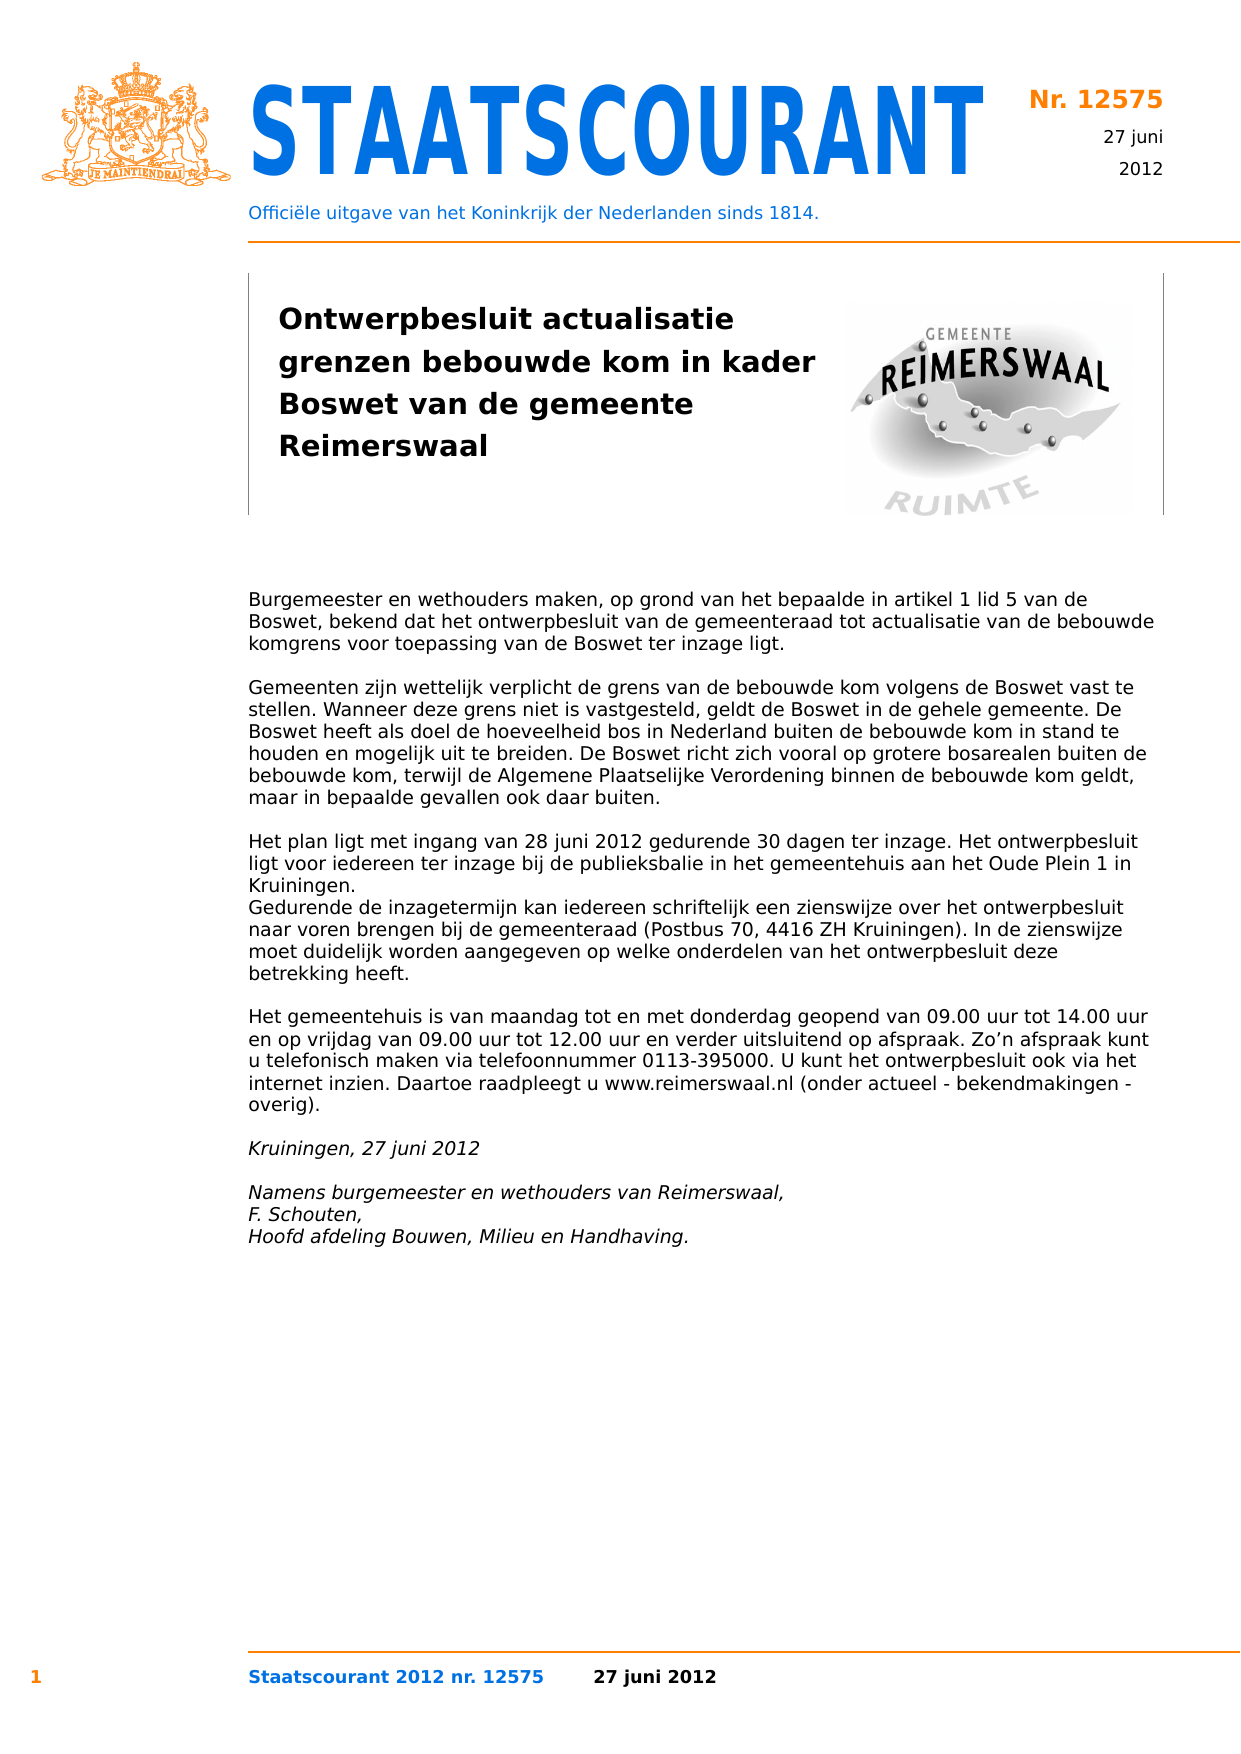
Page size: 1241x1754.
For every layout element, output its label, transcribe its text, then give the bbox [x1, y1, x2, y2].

text Het plan ligt met ingang van 28 juni 2012 gedurende 30 dagen ter inzage. Het ontwerpbesluit ligt voor iedereen ter inzage bij de publieksbalie in het gemeentehuis aan het Oude Plein 1 in Kruiningen. [248, 831, 1163, 897]
table_cell 2012 [998, 153, 1240, 203]
table_header Nr. 12575 [998, 62, 1240, 121]
table_cell Officiële uitgave van het Koninkrijk der Nederlanden sinds 1814. [248, 203, 1240, 241]
text Het gemeentehuis is van maandag tot en met donderdag geopend van 09.00 uur tot 14.00 uur en op vrijdag van 09.00 uur tot 12.00 uur en verder uitsluitend op afspraak. Zo’n afspraak kunt u telefonisch maken via telefoonnummer 0113-395000. U kunt het ontwerpbesluit ook via het internet inzien. Daartoe raadpleegt u www.reimerswaal.nl (onder actueel - bekendmakingen - overig). [248, 1006, 1163, 1116]
table_header [25, 62, 248, 241]
table_header STAATSCOURANT [248, 62, 998, 203]
subtitle Ontwerpbesluit actualisatie grenzen bebouwde kom in kader Boswet van de gemeente Reimerswaal [249, 273, 1163, 515]
picture [844, 302, 1134, 516]
table_cell 27 juni [998, 121, 1240, 153]
text Namens burgemeester en wethouders van Reimerswaal, F. Schouten, Hoofd afdeling Bouwen, Milieu en Handhaving. [248, 1182, 1163, 1248]
picture [41, 62, 231, 186]
text Gemeenten zijn wettelijk verplicht de grens van de bebouwde kom volgens de Boswet vast te stellen. Wanneer deze grens niet is vastgesteld, geldt de Boswet in de gehele gemeente. De Boswet heeft als doel de hoeveelheid bos in Nederland buiten de bebouwde kom in stand te houden en mogelijk uit te breiden. De Boswet richt zich vooral op grotere bosarealen buiten de bebouwde kom, terwijl de Algemene Plaatselijke Verordening binnen de bebouwde kom geldt, maar in bepaalde gevallen ook daar buiten. [248, 677, 1163, 809]
text Burgemeester en wethouders maken, op grond van het bepaalde in artikel 1 lid 5 van de Boswet, bekend dat het ontwerpbesluit van de gemeenteraad tot actualisatie van de bebouwde komgrens voor toepassing van de Boswet ter inzage ligt. [248, 589, 1163, 655]
text Kruiningen, 27 juni 2012 [248, 1138, 1163, 1160]
text Gedurende de inzagetermijn kan iedereen schriftelijk een zienswijze over het ontwerpbesluit naar voren brengen bij de gemeenteraad (Postbus 70, 4416 ZH Kruiningen). In de zienswijze moet duidelijk worden aangegeven op welke onderdelen van het ontwerpbesluit deze betrekking heeft. [248, 897, 1163, 984]
